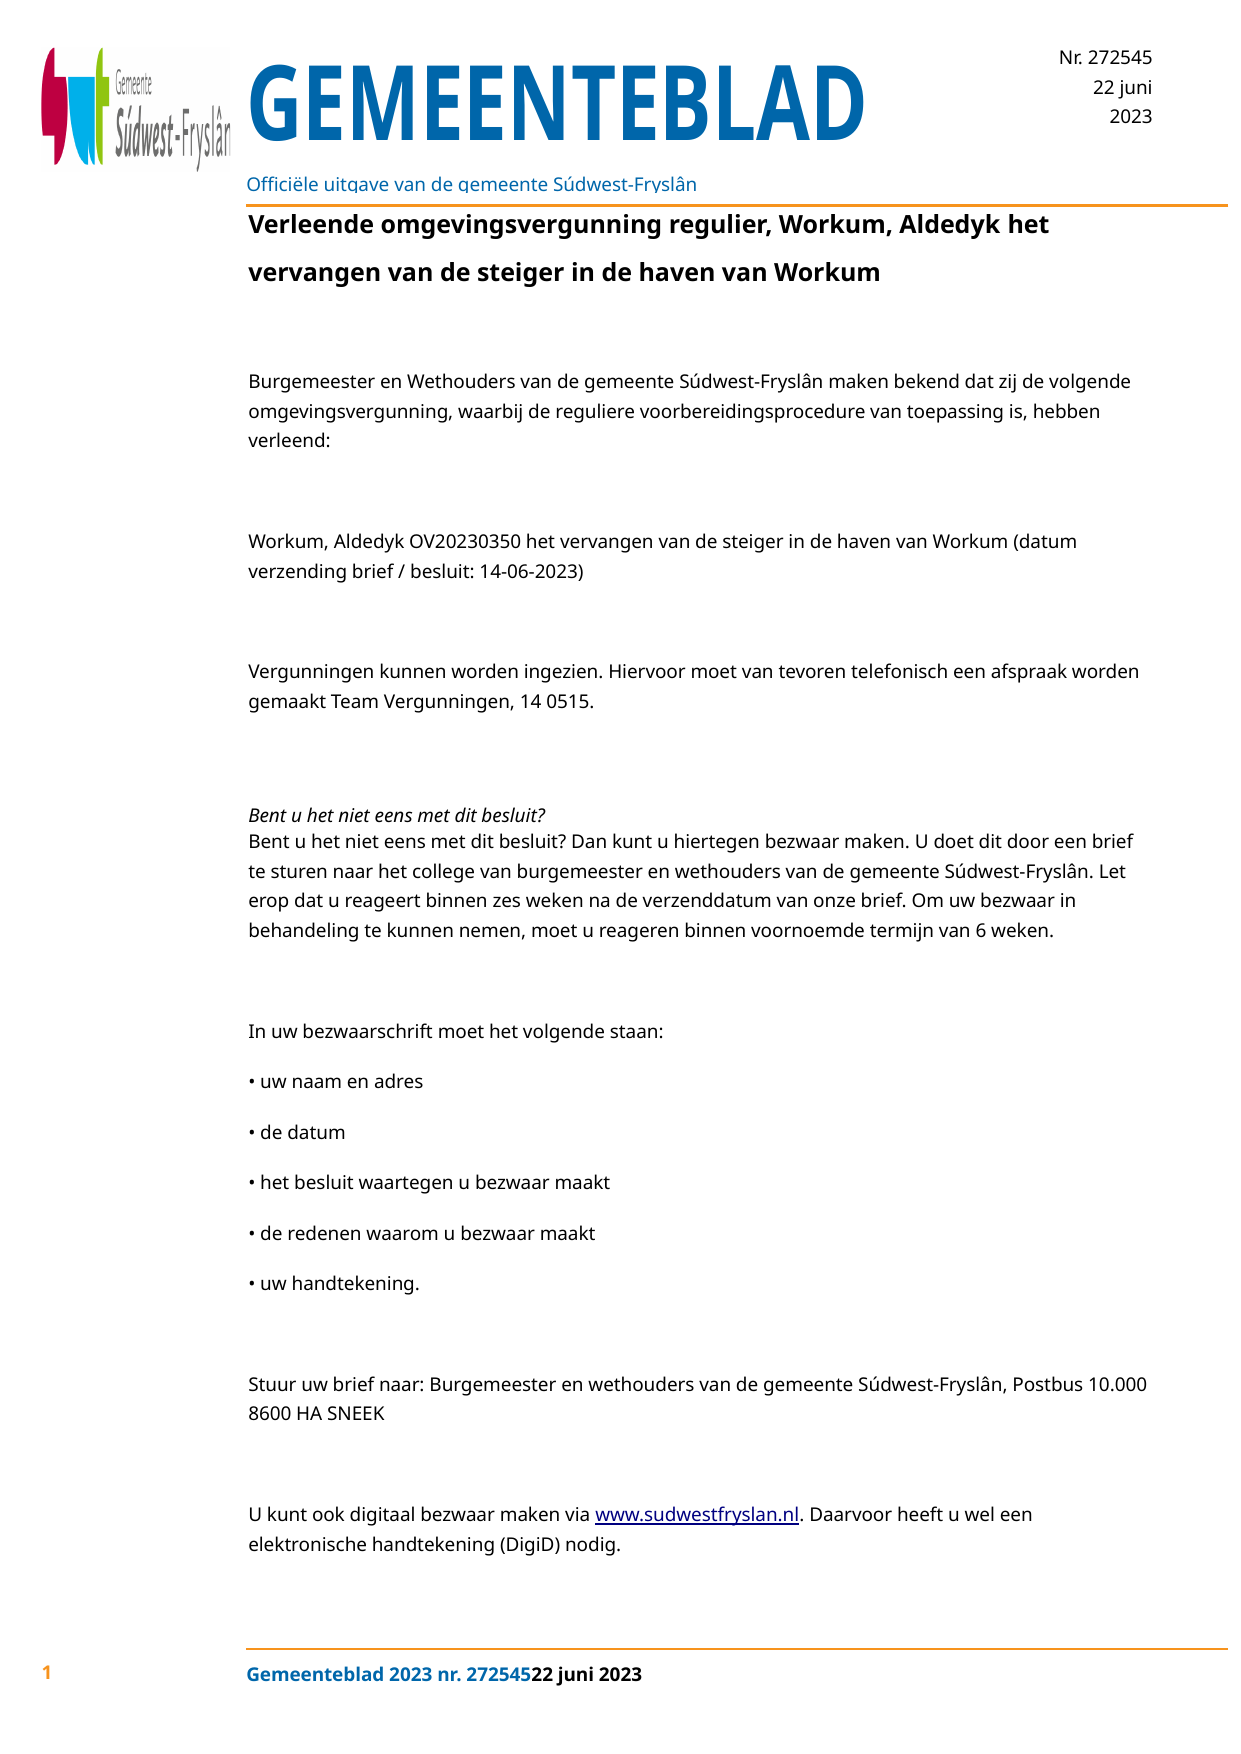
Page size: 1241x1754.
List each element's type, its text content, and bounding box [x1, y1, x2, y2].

text • de datum [248, 1119, 1152, 1144]
text • uw naam en adres [248, 1068, 1152, 1094]
text U kunt ook digitaal bezwaar maken via www.sudwestfryslan.nl. Daarvoor heeft u wel een elektronische handtekening (DigiD) nodig. [248, 1501, 1152, 1557]
text • het besluit waartegen u bezwaar maakt [248, 1169, 1152, 1195]
text Workum, Aldedyk OV20230350 het vervangen van de steiger in de haven van Workum (datum verzending brief / besluit: 14-06-2023) [248, 528, 1152, 584]
text Bent u het niet eens met dit besluit? Dan kunt u hiertegen bezwaar maken. U doet dit door een brief te sturen naar het college van burgemeester en wethouders van de gemeente Súdwest-Fryslân. Let erop dat u reageert binnen zes weken na de verzenddatum van onze brief. Om uw bezwaar in behandeling te kunnen nemen, moet u reageren binnen voornoemde termijn van 6 weken. [248, 828, 1152, 943]
text Vergunningen kunnen worden ingezien. Hiervoor moet van tevoren telefonisch een afspraak worden gemaakt Team Vergunningen, 14 0515. [248, 659, 1152, 714]
text Burgemeester en Wethouders van de gemeente Súdwest-Fryslân maken bekend dat zij de volgende omgevingsvergunning, waarbij de reguliere voorbereidingsprocedure van toepassing is, hebben verleend: [248, 368, 1152, 453]
text • de redenen waarom u bezwaar maakt [248, 1220, 1152, 1245]
text • uw handtekening. [248, 1270, 1152, 1296]
text In uw bezwaarschrift moet het volgende staan: [248, 1018, 1152, 1044]
text Verleende omgevingsvergunning regulier, Workum, Aldedyk het vervangen van de steiger in de haven van Workum [248, 207, 1152, 288]
text Stuur uw brief naar: Burgemeester en wethouders van de gemeente Súdwest-Fryslân, Postbus 10.000 8600 HA SNEEK [248, 1371, 1152, 1426]
picture [41, 47, 231, 172]
text Bent u het niet eens met dit besluit? [248, 803, 1152, 828]
